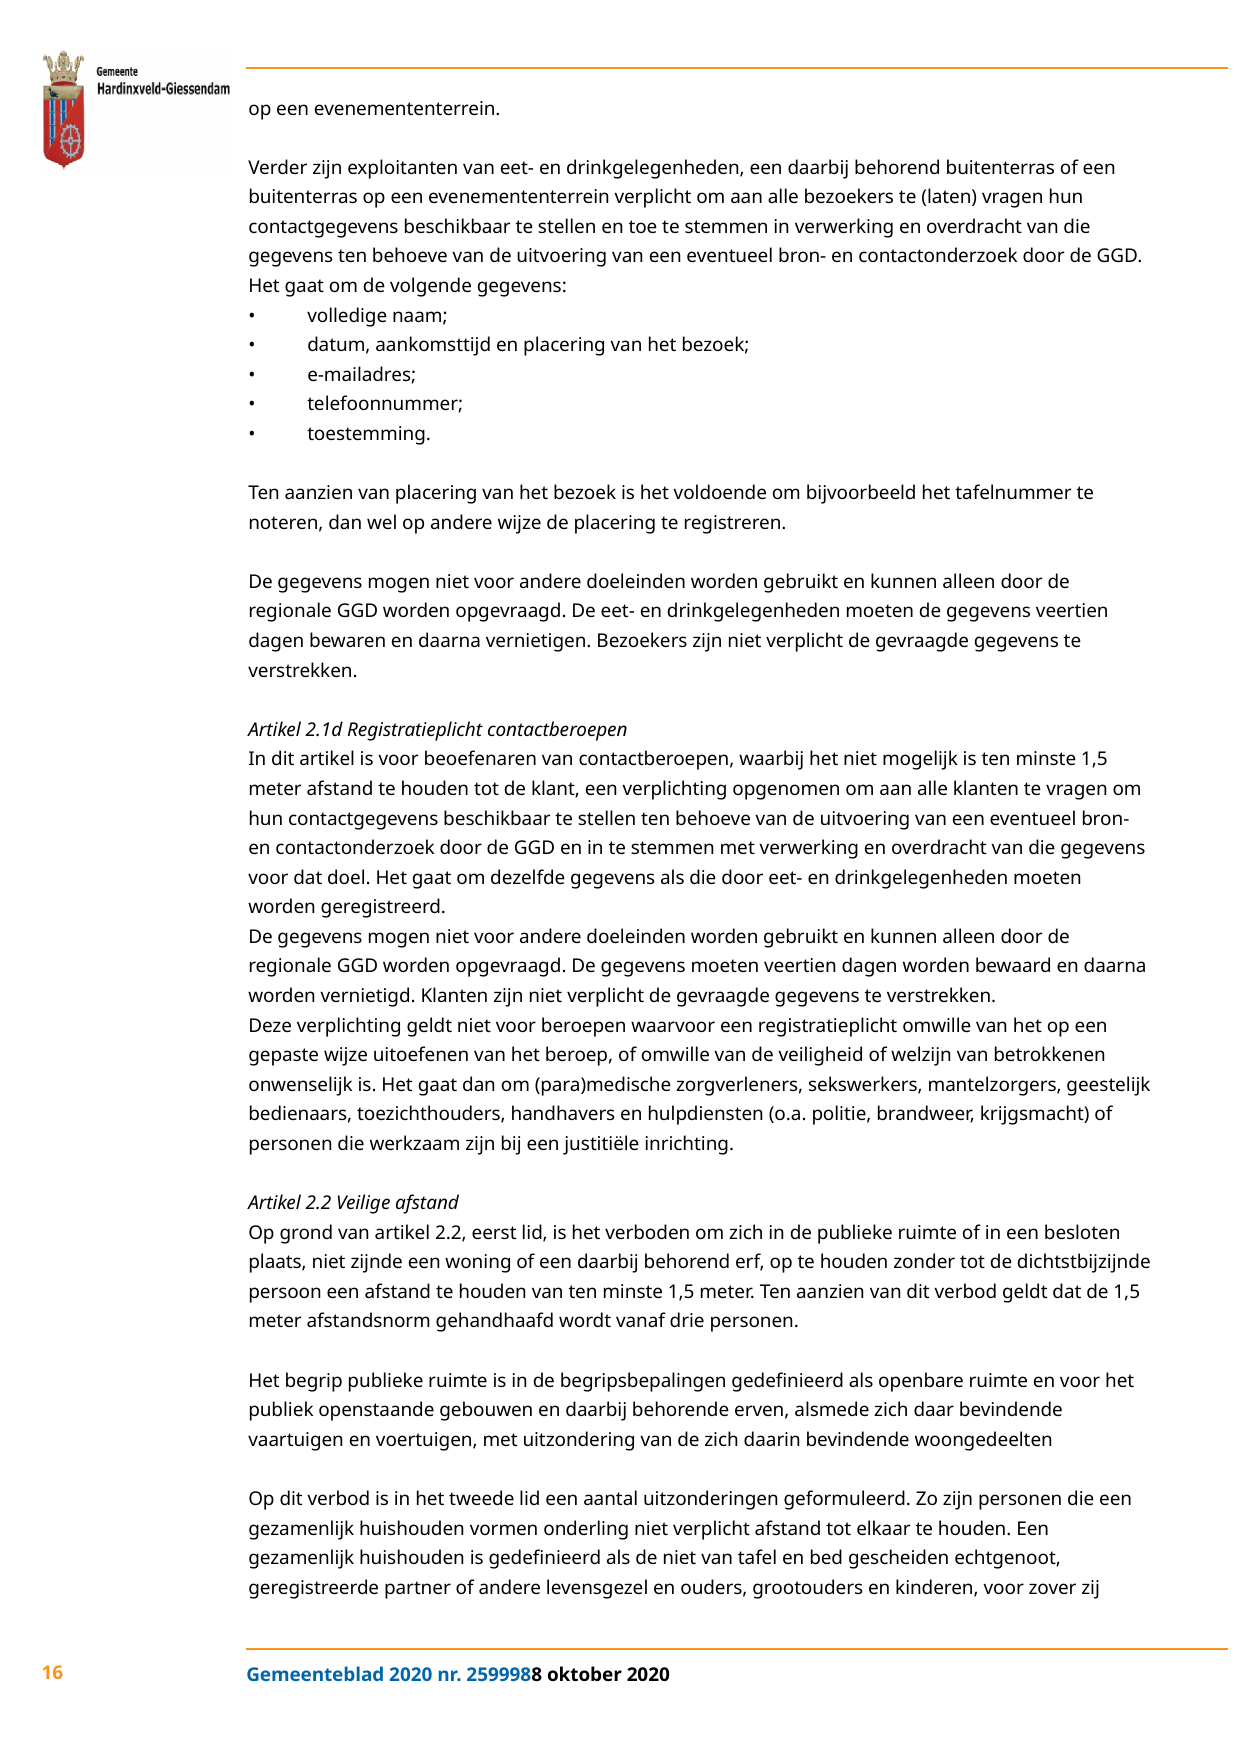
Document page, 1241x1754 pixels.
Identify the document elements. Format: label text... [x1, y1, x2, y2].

text Op dit verbod is in het tweede lid een aantal uitzonderingen geformuleerd. Zo zijn personen die een gezamenlijk huishouden vormen onderling niet verplicht afstand tot elkaar te houden. Een gezamenlijk huishouden is gedefinieerd als de niet van tafel en bed gescheiden echtgenoot, geregistreerde partner of andere levensgezel en ouders, grootouders en kinderen, voor zover zij [248, 1485, 1152, 1600]
list e-mailadres; [248, 361, 1152, 387]
list toestemming. [248, 420, 1152, 446]
text In dit artikel is voor beoefenaren van contactberoepen, waarbij het niet mogelijk is ten minste 1,5 meter afstand te houden tot de klant, een verplichting opgenomen om aan alle klanten te vragen om hun contactgegevens beschikbaar te stellen ten behoeve van de uitvoering van een eventueel bron- en contactonderzoek door de GGD en in te stemmen met verwerking en overdracht van die gegevens voor dat doel. Het gaat om dezelfde gegevens als die door eet- en drinkgelegenheden moeten worden geregistreerd. [248, 746, 1152, 919]
list telefoonnummer; [248, 391, 1152, 416]
text Op grond van artikel 2.2, eerst lid, is het verboden om zich in de publieke ruimte of in een besloten plaats, niet zijnde een woning of een daarbij behorend erf, op te houden zonder tot de dichtstbijzijnde persoon een afstand te houden van ten minste 1,5 meter. Ten aanzien van dit verbod geldt dat de 1,5 meter afstandsnorm gehandhaafd wordt vanaf drie personen. [248, 1219, 1152, 1333]
text Artikel 2.1d Registratieplicht contactberoepen [248, 716, 1152, 742]
list datum, aankomsttijd en placering van het bezoek; [248, 331, 1152, 357]
text Deze verplichting geldt niet voor beroepen waarvoor een registratieplicht omwille van het op een gepaste wijze uitoefenen van het beroep, of omwille van de veiligheid of welzijn van betrokkenen onwenselijk is. Het gaat dan om (para)medische zorgverleners, sekswerkers, mantelzorgers, geestelijk bedienaars, toezichthouders, handhavers en hulpdiensten (o.a. politie, brandweer, krijgsmacht) of personen die werkzaam zijn bij een justitiële inrichting. [248, 1012, 1152, 1156]
text De gegevens mogen niet voor andere doeleinden worden gebruikt en kunnen alleen door de regionale GGD worden opgevraagd. De gegevens moeten veertien dagen worden bewaard en daarna worden vernietigd. Klanten zijn niet verplicht de gevraagde gegevens te verstrekken. [248, 923, 1152, 1008]
list volledige naam; [248, 302, 1152, 328]
picture [41, 47, 231, 172]
text Ten aanzien van placering van het bezoek is het voldoende om bijvoorbeeld het tafelnummer te noteren, dan wel op andere wijze de placering te registreren. [248, 479, 1152, 535]
text Het begrip publieke ruimte is in de begripsbepalingen gedefinieerd als openbare ruimte en voor het publiek openstaande gebouwen en daarbij behorende erven, alsmede zich daar bevindende vaartuigen en voertuigen, met uitzondering van de zich daarin bevindende woongedeelten [248, 1367, 1152, 1452]
text op een evenemententerrein. [248, 95, 1152, 121]
text Artikel 2.2 Veilige afstand [248, 1189, 1152, 1215]
text Verder zijn exploitanten van eet- en drinkgelegenheden, een daarbij behorend buitenterras of een buitenterras op een evenemententerrein verplicht om aan alle bezoekers te (laten) vragen hun contactgegevens beschikbaar te stellen en toe te stemmen in verwerking en overdracht van die gegevens ten behoeve van de uitvoering van een eventueel bron- en contactonderzoek door de GGD. Het gaat om de volgende gegevens: [248, 154, 1152, 298]
text De gegevens mogen niet voor andere doeleinden worden gebruikt en kunnen alleen door de regionale GGD worden opgevraagd. De eet- en drinkgelegenheden moeten de gegevens veertien dagen bewaren en daarna vernietigen. Bezoekers zijn niet verplicht de gevraagde gegevens te verstrekken. [248, 568, 1152, 683]
